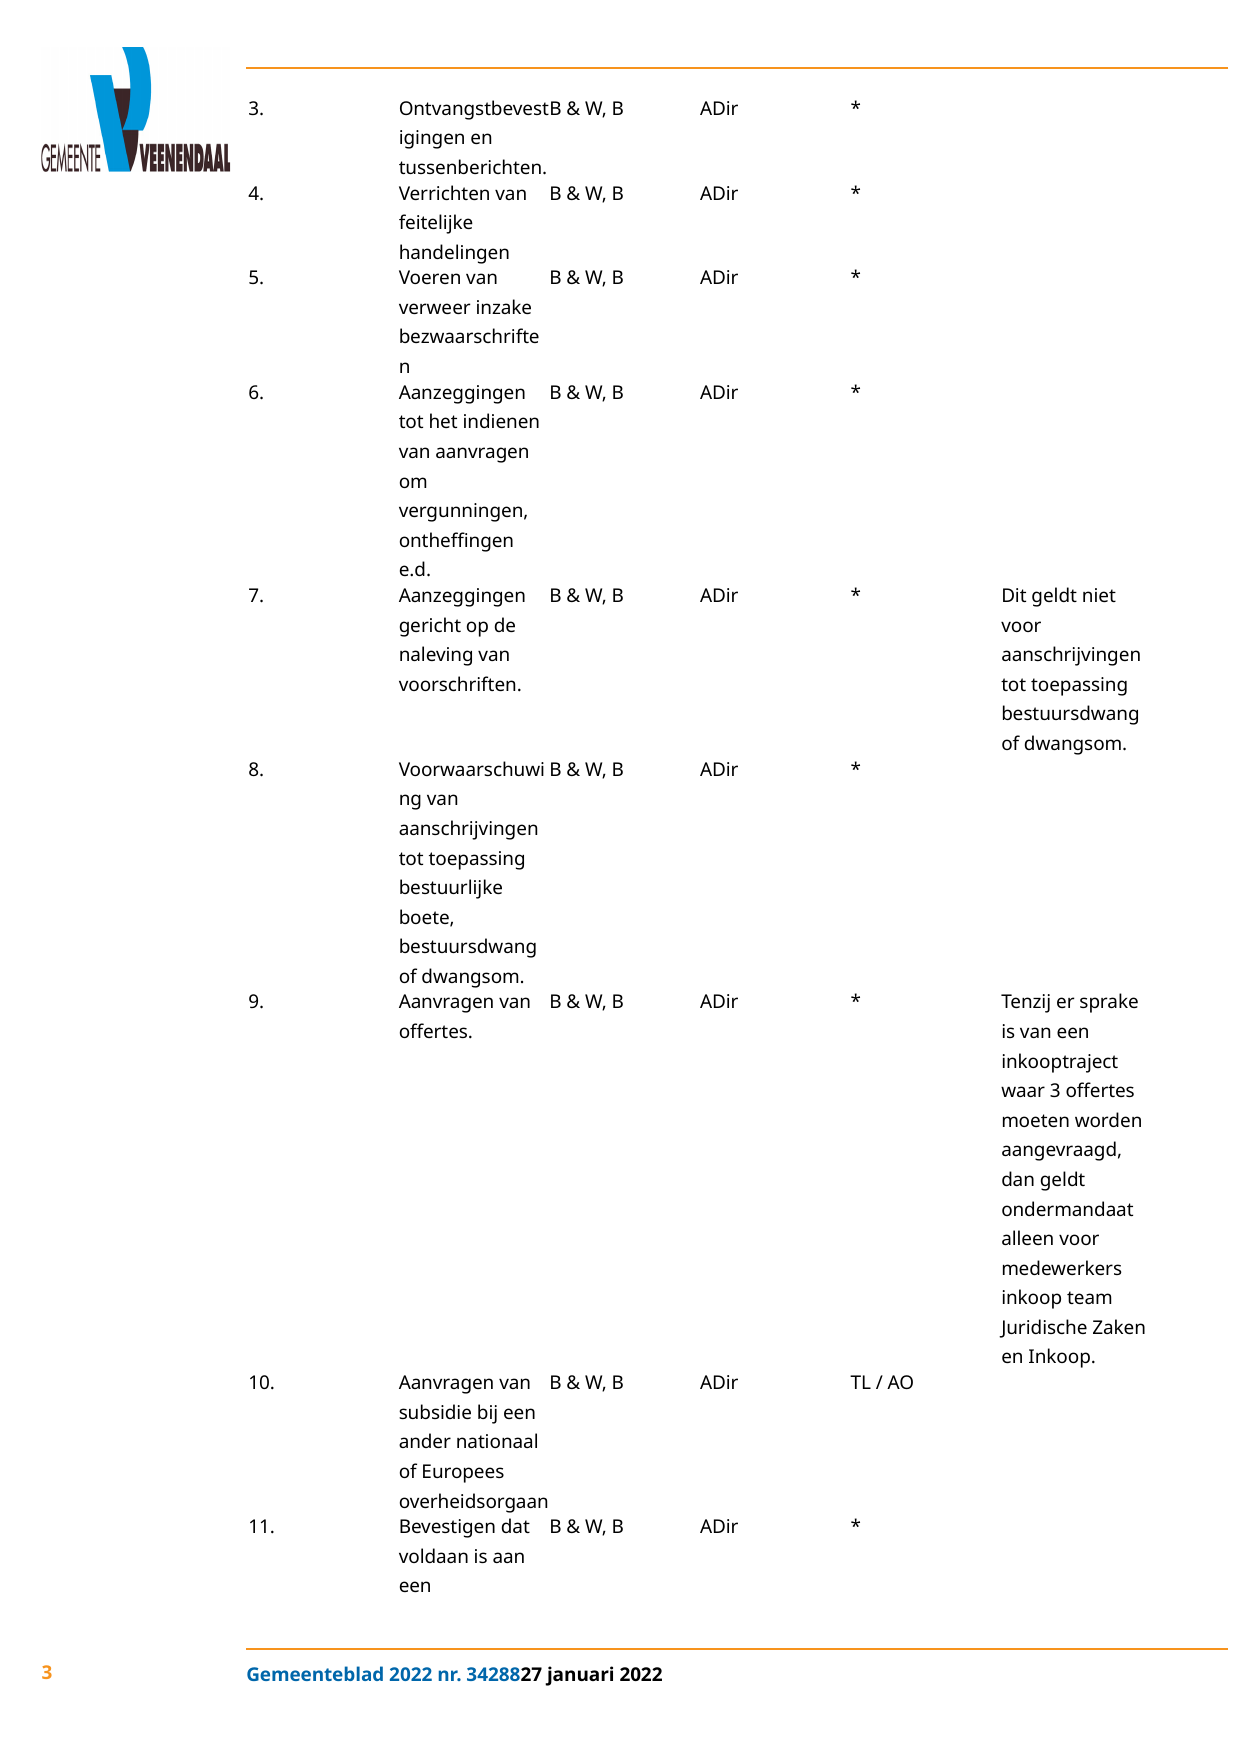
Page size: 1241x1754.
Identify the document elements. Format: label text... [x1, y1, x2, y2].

table_cell ADir [700, 989, 850, 1369]
table_cell ADir [700, 265, 850, 379]
table_cell ADir [700, 379, 850, 582]
table_cell B & W, B [549, 582, 700, 756]
table_cell [1001, 756, 1152, 989]
table_cell ADir [700, 582, 850, 756]
table_cell TL / AO [850, 1370, 1001, 1513]
table_cell [1001, 1370, 1152, 1513]
table_cell [1001, 95, 1152, 180]
table_cell B & W, B [549, 989, 700, 1369]
table_cell 10. [248, 1370, 398, 1513]
table_cell Voeren van verweer inzake bezwaarschriften [399, 265, 549, 379]
table_cell 3. [248, 95, 398, 180]
table_cell * [850, 756, 1001, 989]
table_cell Tenzij er sprake is van een inkooptraject waar 3 offertes moeten worden aangevraagd, dan geldt ondermandaat alleen voor medewerkers inkoop team Juridische Zaken en Inkoop. [1001, 989, 1152, 1369]
table_cell ADir [700, 756, 850, 989]
table_cell Bevestigen dat voldaan is aan een [399, 1514, 549, 1598]
table_cell 8. [248, 756, 398, 989]
table_cell 9. [248, 989, 398, 1369]
table_cell Voorwaarschuwing van aanschrijvingen tot toepassing bestuurlijke boete, bestuursdwang of dwangsom. [399, 756, 549, 989]
table_cell 4. [248, 180, 398, 264]
picture [41, 47, 130, 172]
table_cell ADir [700, 180, 850, 264]
table_cell [1001, 1514, 1152, 1598]
table_cell * [850, 95, 1001, 180]
table_cell Aanvragen van offertes. [399, 989, 549, 1369]
table_cell B & W, B [549, 265, 700, 379]
table_cell [1001, 180, 1152, 264]
table_cell * [850, 989, 1001, 1369]
picture [123, 47, 231, 172]
table_cell B & W, B [549, 95, 700, 180]
table_cell [1001, 379, 1152, 582]
table_cell ADir [700, 1514, 850, 1598]
table_cell Ontvangstbevestigingen en tussenberichten. [399, 95, 549, 180]
table_cell * [850, 1514, 1001, 1598]
table_cell Dit geldt niet voor aanschrijvingen tot toepassing bestuursdwang of dwangsom. [1001, 582, 1152, 756]
table_cell B & W, B [549, 180, 700, 264]
table_cell 5. [248, 265, 398, 379]
table_cell 6. [248, 379, 398, 582]
table_cell [1001, 265, 1152, 379]
table_cell Aanzeggingen gericht op de naleving van voorschriften. [399, 582, 549, 756]
table_cell Verrichten van feitelijke handelingen [399, 180, 549, 264]
table_cell B & W, B [549, 379, 700, 582]
table_cell 11. [248, 1514, 398, 1598]
table_cell * [850, 265, 1001, 379]
table_cell 7. [248, 582, 398, 756]
table_cell ADir [700, 95, 850, 180]
table_cell B & W, B [549, 756, 700, 989]
table_cell Aanvragen van subsidie bij een ander nationaal of Europees overheidsorgaan [399, 1370, 549, 1513]
table_cell B & W, B [549, 1370, 700, 1513]
table_cell * [850, 582, 1001, 756]
table_cell ADir [700, 1370, 850, 1513]
table_cell B & W, B [549, 1514, 700, 1598]
table_cell Aanzeggingen tot het indienen van aanvragen om vergunningen, ontheffingen e.d. [399, 379, 549, 582]
table_cell * [850, 180, 1001, 264]
table_cell * [850, 379, 1001, 582]
